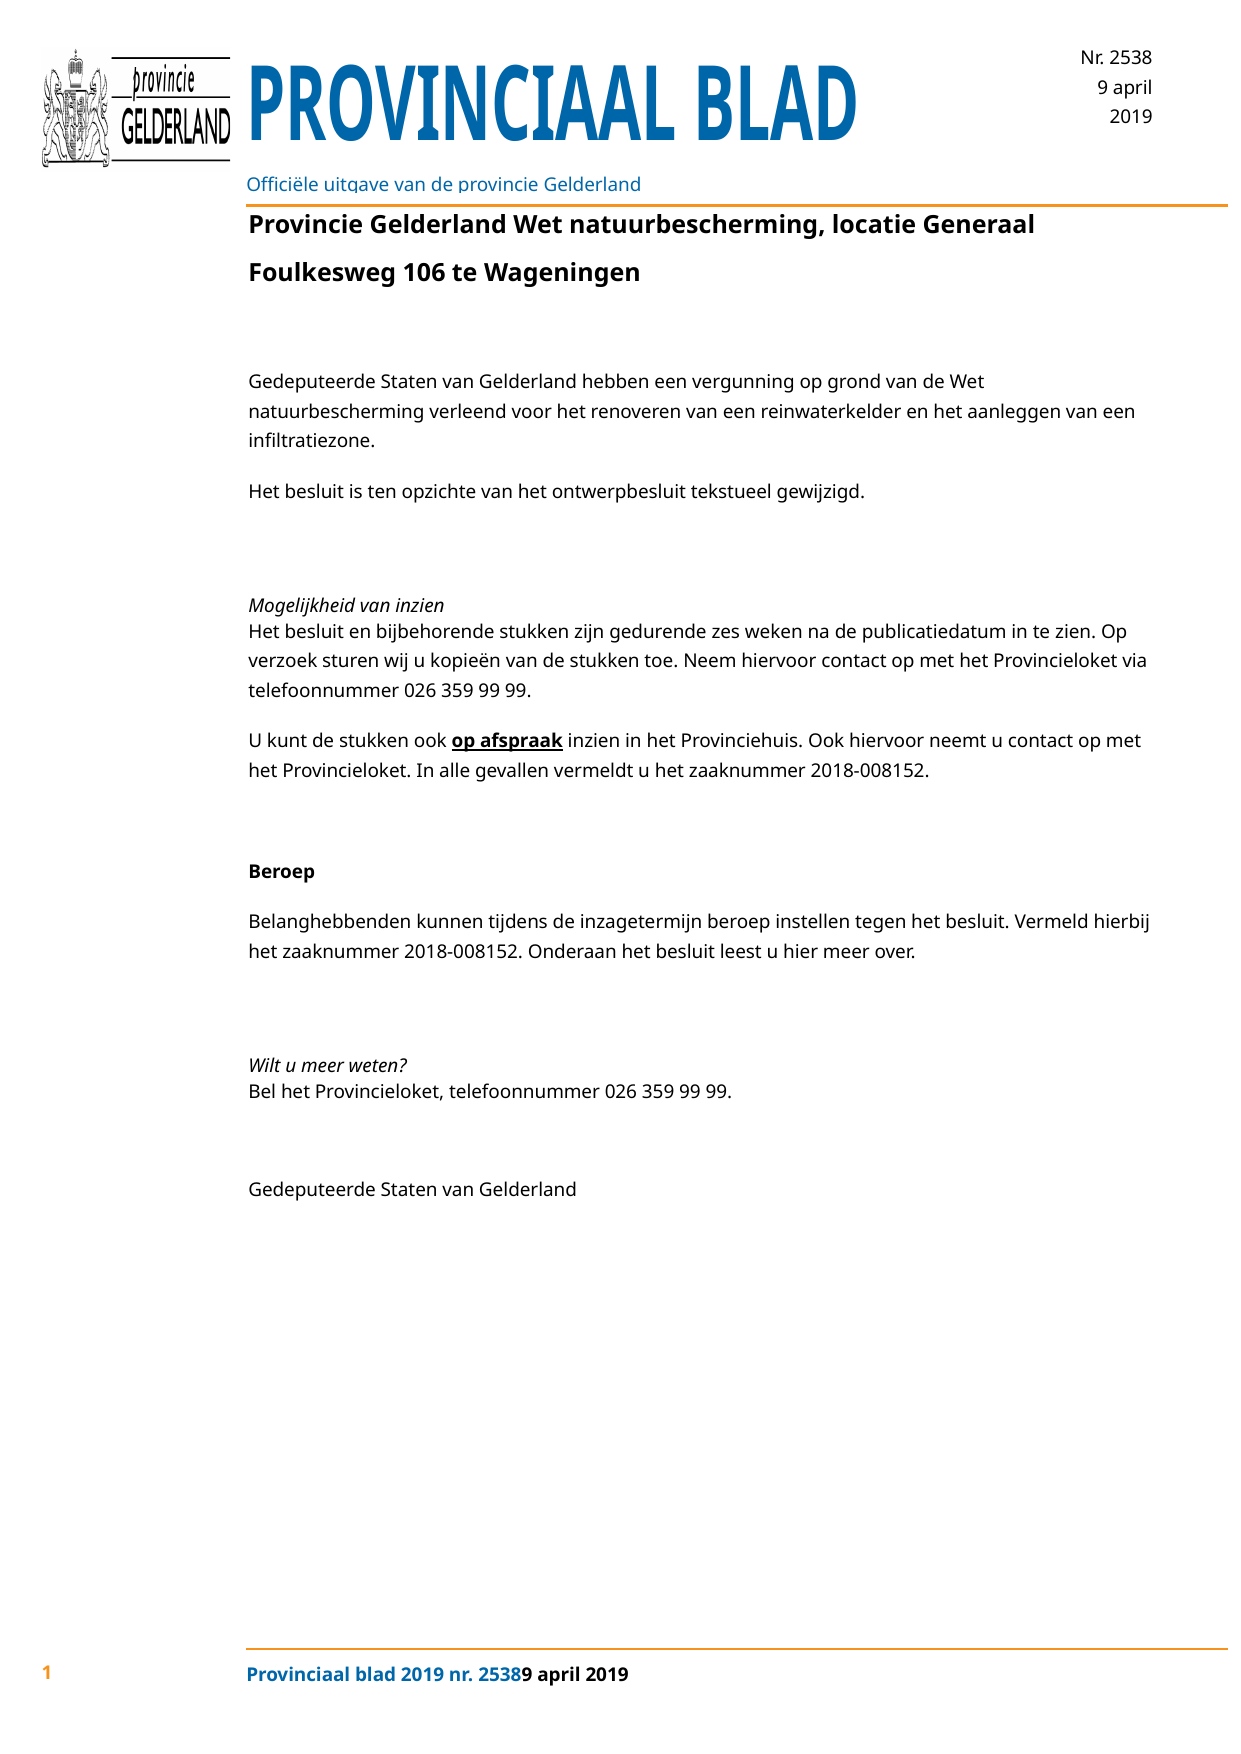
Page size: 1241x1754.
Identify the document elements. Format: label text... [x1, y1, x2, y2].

text Het besluit is ten opzichte van het ontwerpbesluit tekstueel gewijzigd. [248, 478, 1152, 504]
text Mogelijkheid van inzien [248, 592, 1152, 618]
text Bel het Provincieloket, telefoonnummer 026 359 99 99. [248, 1078, 1152, 1104]
text Provincie Gelderland Wet natuurbescherming, locatie Generaal Foulkesweg 106 te Wageningen [248, 207, 1152, 288]
text U kunt de stukken ook op afspraak inzien in het Provinciehuis. Ook hiervoor neemt u contact op met het Provincieloket. In alle gevallen vermeldt u het zaaknummer 2018-008152. [248, 728, 1152, 783]
text Gedeputeerde Staten van Gelderland [248, 1176, 1152, 1202]
picture [41, 47, 231, 172]
text Wilt u meer weten? [248, 1052, 1152, 1078]
text Belanghebbenden kunnen tijdens de inzagetermijn beroep instellen tegen het besluit. Vermeld hierbij het zaaknummer 2018-008152. Onderaan het besluit leest u hier meer over. [248, 908, 1152, 964]
text Gedeputeerde Staten van Gelderland hebben een vergunning op grond van de Wet natuurbescherming verleend voor het renoveren van een reinwaterkelder en het aanleggen van een infiltratiezone. [248, 368, 1152, 453]
text Het besluit en bijbehorende stukken zijn gedurende zes weken na de publicatiedatum in te zien. Op verzoek sturen wij u kopieën van de stukken toe. Neem hiervoor contact op met het Provincieloket via telefoonnummer 026 359 99 99. [248, 618, 1152, 703]
text Beroep [248, 858, 1152, 884]
